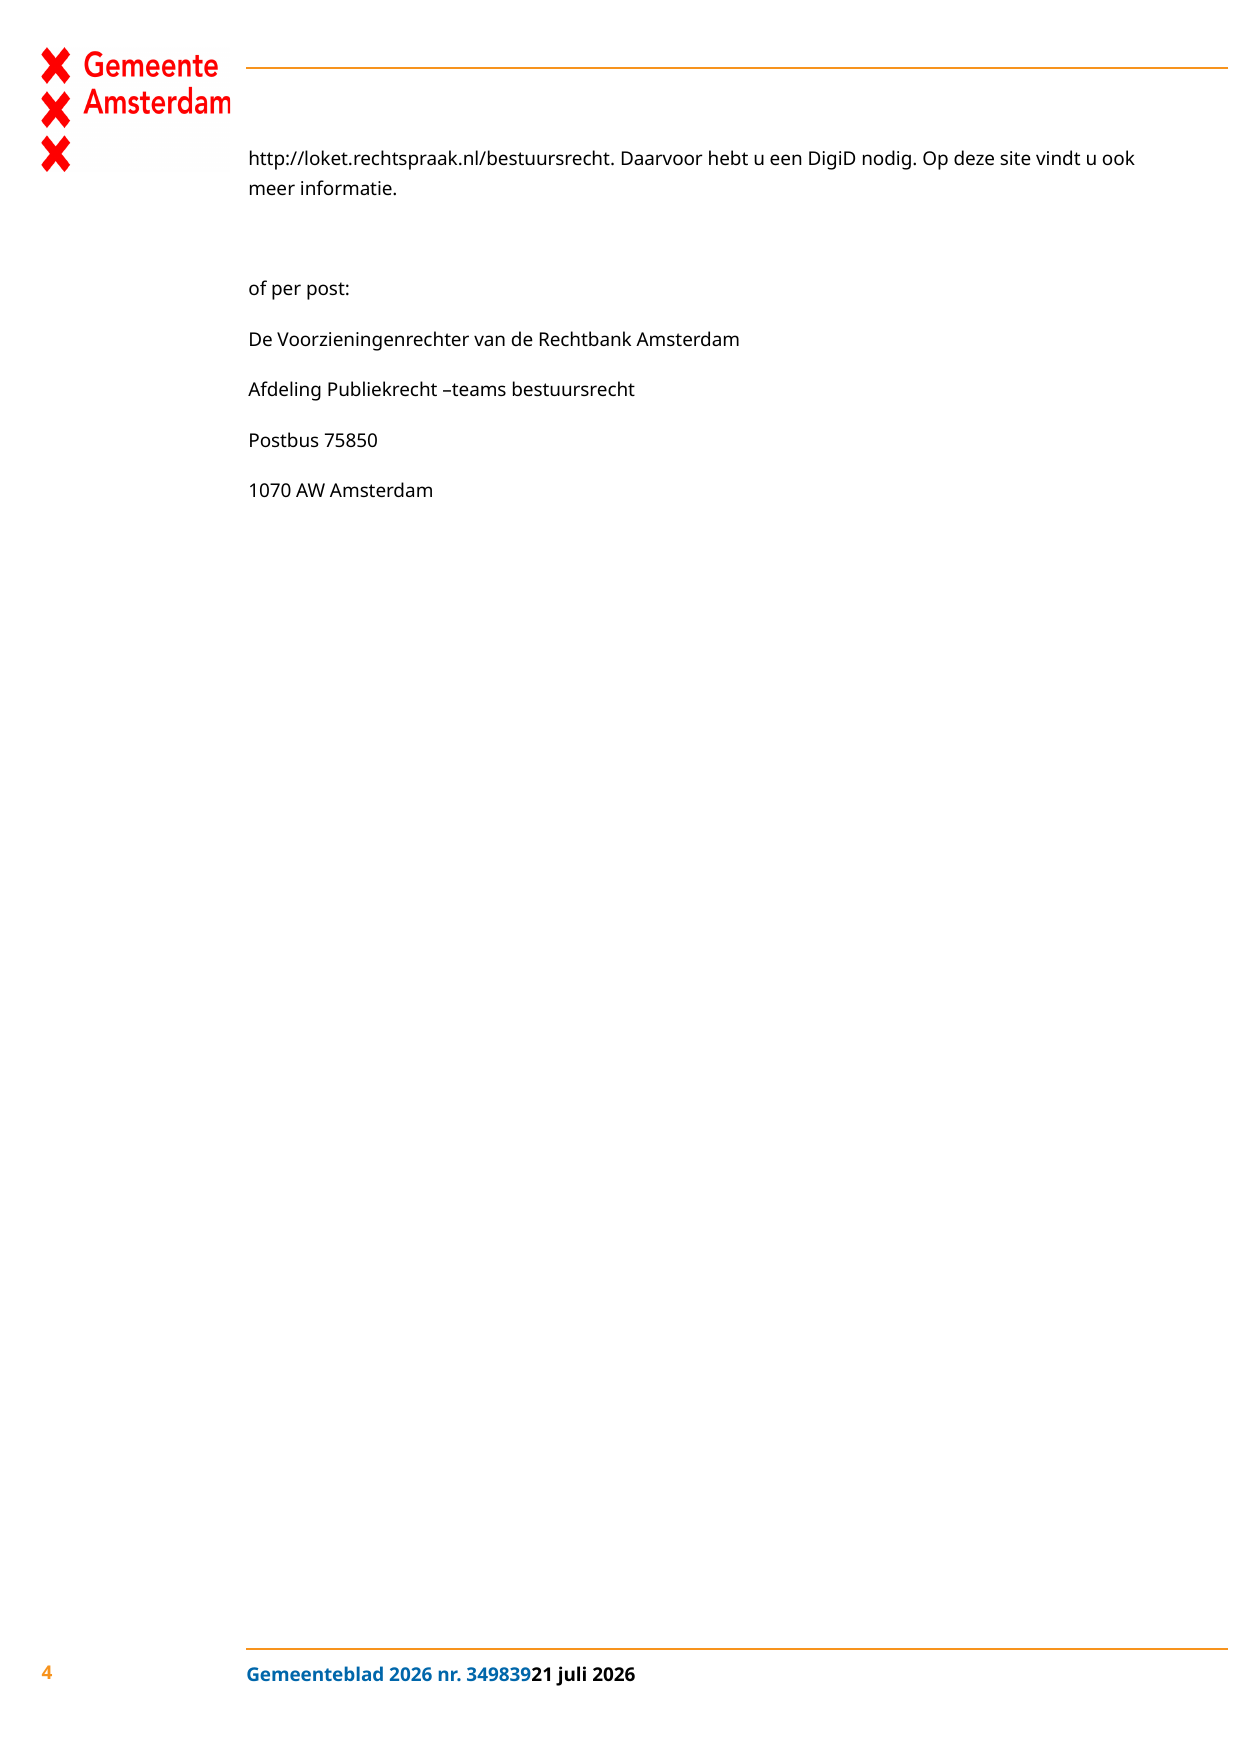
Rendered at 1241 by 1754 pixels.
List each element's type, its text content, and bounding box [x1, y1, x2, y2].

text Postbus 75850 [248, 427, 1152, 453]
picture [41, 47, 231, 172]
text of per post: [248, 276, 1152, 301]
text http://loket.rechtspraak.nl/bestuursrecht. Daarvoor hebt u een DigiD nodig. Op deze site vindt u ook meer informatie. [248, 145, 1152, 201]
text Afdeling Publiekrecht –teams bestuursrecht [248, 376, 1152, 402]
text 1070 AW Amsterdam [248, 477, 1152, 503]
text De Voorzieningenrechter van de Rechtbank Amsterdam [248, 326, 1152, 352]
